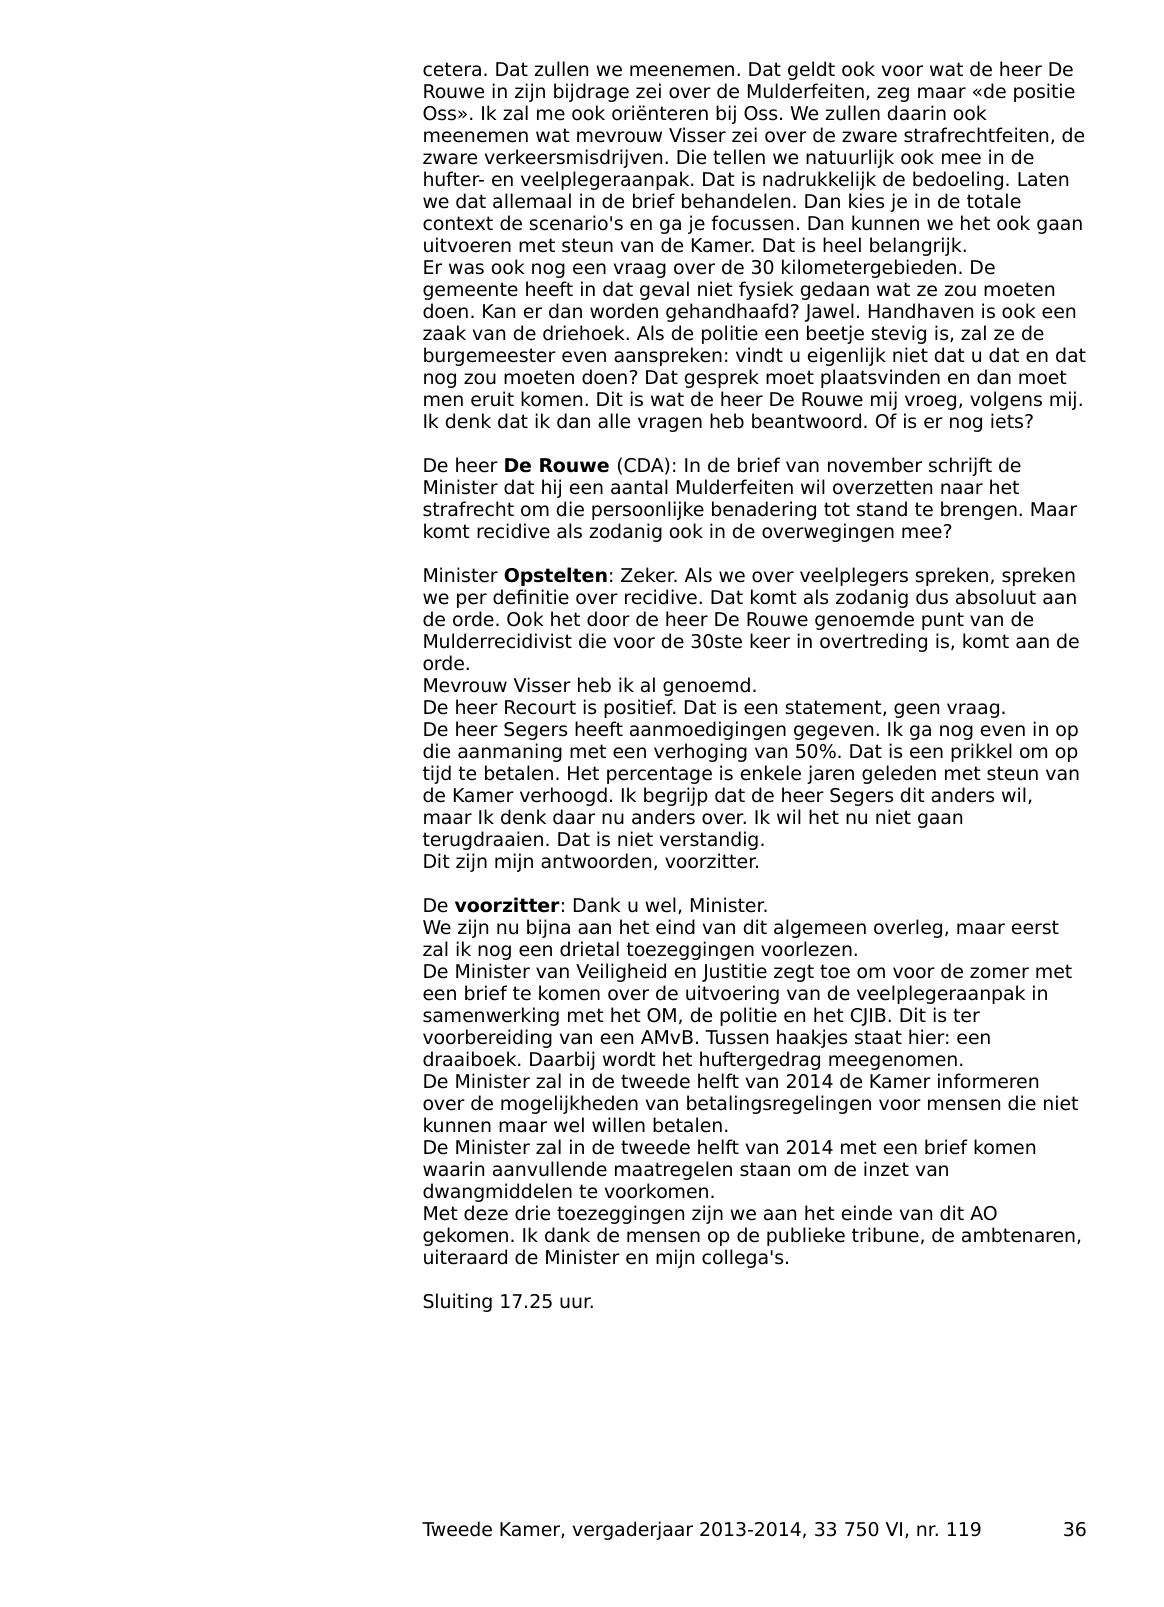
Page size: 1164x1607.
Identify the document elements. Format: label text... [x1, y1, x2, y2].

text Ik denk dat ik dan alle vragen heb beantwoord. Of is er nog iets? [422, 411, 1087, 433]
text We zijn nu bijna aan het eind van dit algemeen overleg, maar eerst zal ik nog een drietal toezeggingen voorlezen. [422, 917, 1087, 961]
text De heer Segers heeft aanmoedigingen gegeven. Ik ga nog even in op die aanmaning met een verhoging van 50%. Dat is een prikkel om op tijd te betalen. Het percentage is enkele jaren geleden met steun van de Kamer verhoogd. Ik begrijp dat de heer Segers dit anders wil, maar Ik denk daar nu anders over. Ik wil het nu niet gaan terugdraaien. Dat is niet verstandig. [422, 719, 1087, 851]
text cetera. Dat zullen we meenemen. Dat geldt ook voor wat de heer De Rouwe in zijn bijdrage zei over de Mulderfeiten, zeg maar «de positie Oss». Ik zal me ook oriënteren bij Oss. We zullen daarin ook meenemen wat mevrouw Visser zei over de zware strafrechtfeiten, de zware verkeersmisdrijven. Die tellen we natuurlijk ook mee in de hufter- en veelplegeraanpak. Dat is nadrukkelijk de bedoeling. Laten we dat allemaal in de brief behandelen. Dan kies je in de totale context de scenario's en ga je focussen. Dan kunnen we het ook gaan uitvoeren met steun van de Kamer. Dat is heel belangrijk. [422, 59, 1087, 257]
text De Minister van Veiligheid en Justitie zegt toe om voor de zomer met een brief te komen over de uitvoering van de veelplegeraanpak in samenwerking met het OM, de politie en het CJIB. Dit is ter voorbereiding van een AMvB. Tussen haakjes staat hier: een draaiboek. Daarbij wordt het huftergedrag meegenomen. [422, 961, 1087, 1071]
text De voorzitter: Dank u wel, Minister. [422, 895, 1087, 917]
text De heer De Rouwe (CDA): In de brief van november schrijft de Minister dat hij een aantal Mulderfeiten wil overzetten naar het strafrecht om die persoonlijke benadering tot stand te brengen. Maar komt recidive als zodanig ook in de overwegingen mee? [422, 455, 1087, 543]
text Mevrouw Visser heb ik al genoemd. [422, 675, 1087, 697]
text Minister Opstelten: Zeker. Als we over veelplegers spreken, spreken we per definitie over recidive. Dat komt als zodanig dus absoluut aan de orde. Ook het door de heer De Rouwe genoemde punt van de Mulderrecidivist die voor de 30ste keer in overtreding is, komt aan de orde. [422, 565, 1087, 675]
text De Minister zal in de tweede helft van 2014 met een brief komen waarin aanvullende maatregelen staan om de inzet van dwangmiddelen te voorkomen. [422, 1137, 1087, 1203]
text Dit zijn mijn antwoorden, voorzitter. [422, 851, 1087, 873]
text Met deze drie toezeggingen zijn we aan het einde van dit AO gekomen. Ik dank de mensen op de publieke tribune, de ambtenaren, uiteraard de Minister en mijn collega's. [422, 1203, 1087, 1268]
text De Minister zal in de tweede helft van 2014 de Kamer informeren over de mogelijkheden van betalingsregelingen voor mensen die niet kunnen maar wel willen betalen. [422, 1071, 1087, 1137]
text De heer Recourt is positief. Dat is een statement, geen vraag. [422, 697, 1087, 719]
text Er was ook nog een vraag over de 30 kilometergebieden. De gemeente heeft in dat geval niet fysiek gedaan wat ze zou moeten doen. Kan er dan worden gehandhaafd? Jawel. Handhaven is ook een zaak van de driehoek. Als de politie een beetje stevig is, zal ze de burgemeester even aanspreken: vindt u eigenlijk niet dat u dat en dat nog zou moeten doen? Dat gesprek moet plaatsvinden en dan moet men eruit komen. Dit is wat de heer De Rouwe mij vroeg, volgens mij. [422, 257, 1087, 411]
text Sluiting 17.25 uur. [422, 1291, 1087, 1313]
